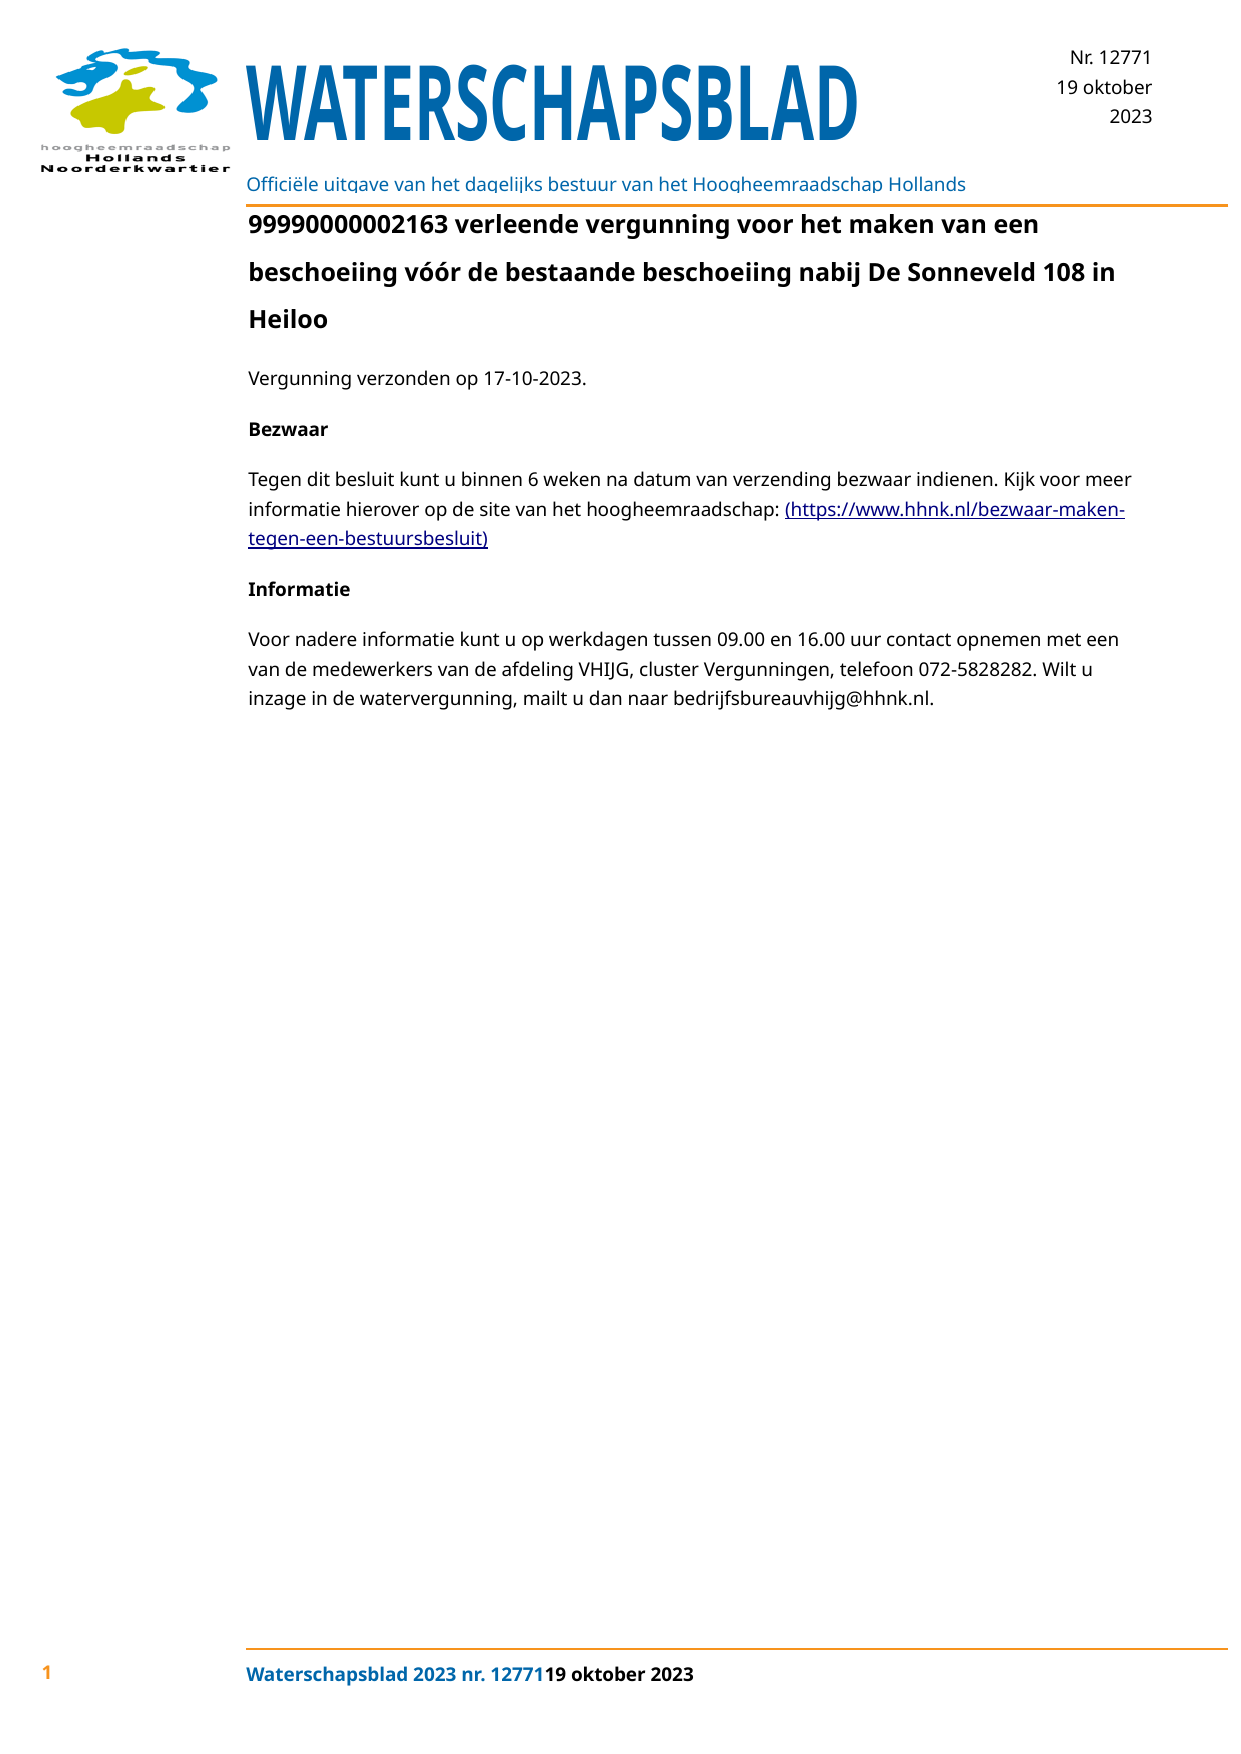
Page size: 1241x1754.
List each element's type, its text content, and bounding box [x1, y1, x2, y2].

text Informatie [248, 576, 1152, 602]
picture [41, 47, 231, 172]
text Vergunning verzonden op 17-10-2023. [248, 366, 1152, 391]
text 99990000002163 verleende vergunning voor het maken van een beschoeiing vóór de bestaande beschoeiing nabij De Sonneveld 108 in Heiloo [248, 207, 1152, 336]
text Tegen dit besluit kunt u binnen 6 weken na datum van verzending bezwaar indienen. Kijk voor meer informatie hierover op de site van het hoogheemraadschap: (https://www.hhnk.nl/bezwaar-maken-tegen-een-bestuursbesluit) [248, 466, 1152, 551]
text Bezwaar [248, 416, 1152, 442]
text Voor nadere informatie kunt u op werkdagen tussen 09.00 en 16.00 uur contact opnemen met een van de medewerkers van de afdeling VHIJG, cluster Vergunningen, telefoon 072-5828282. Wilt u inzage in de watervergunning, mailt u dan naar bedrijfsbureauvhijg@hhnk.nl. [248, 626, 1152, 711]
